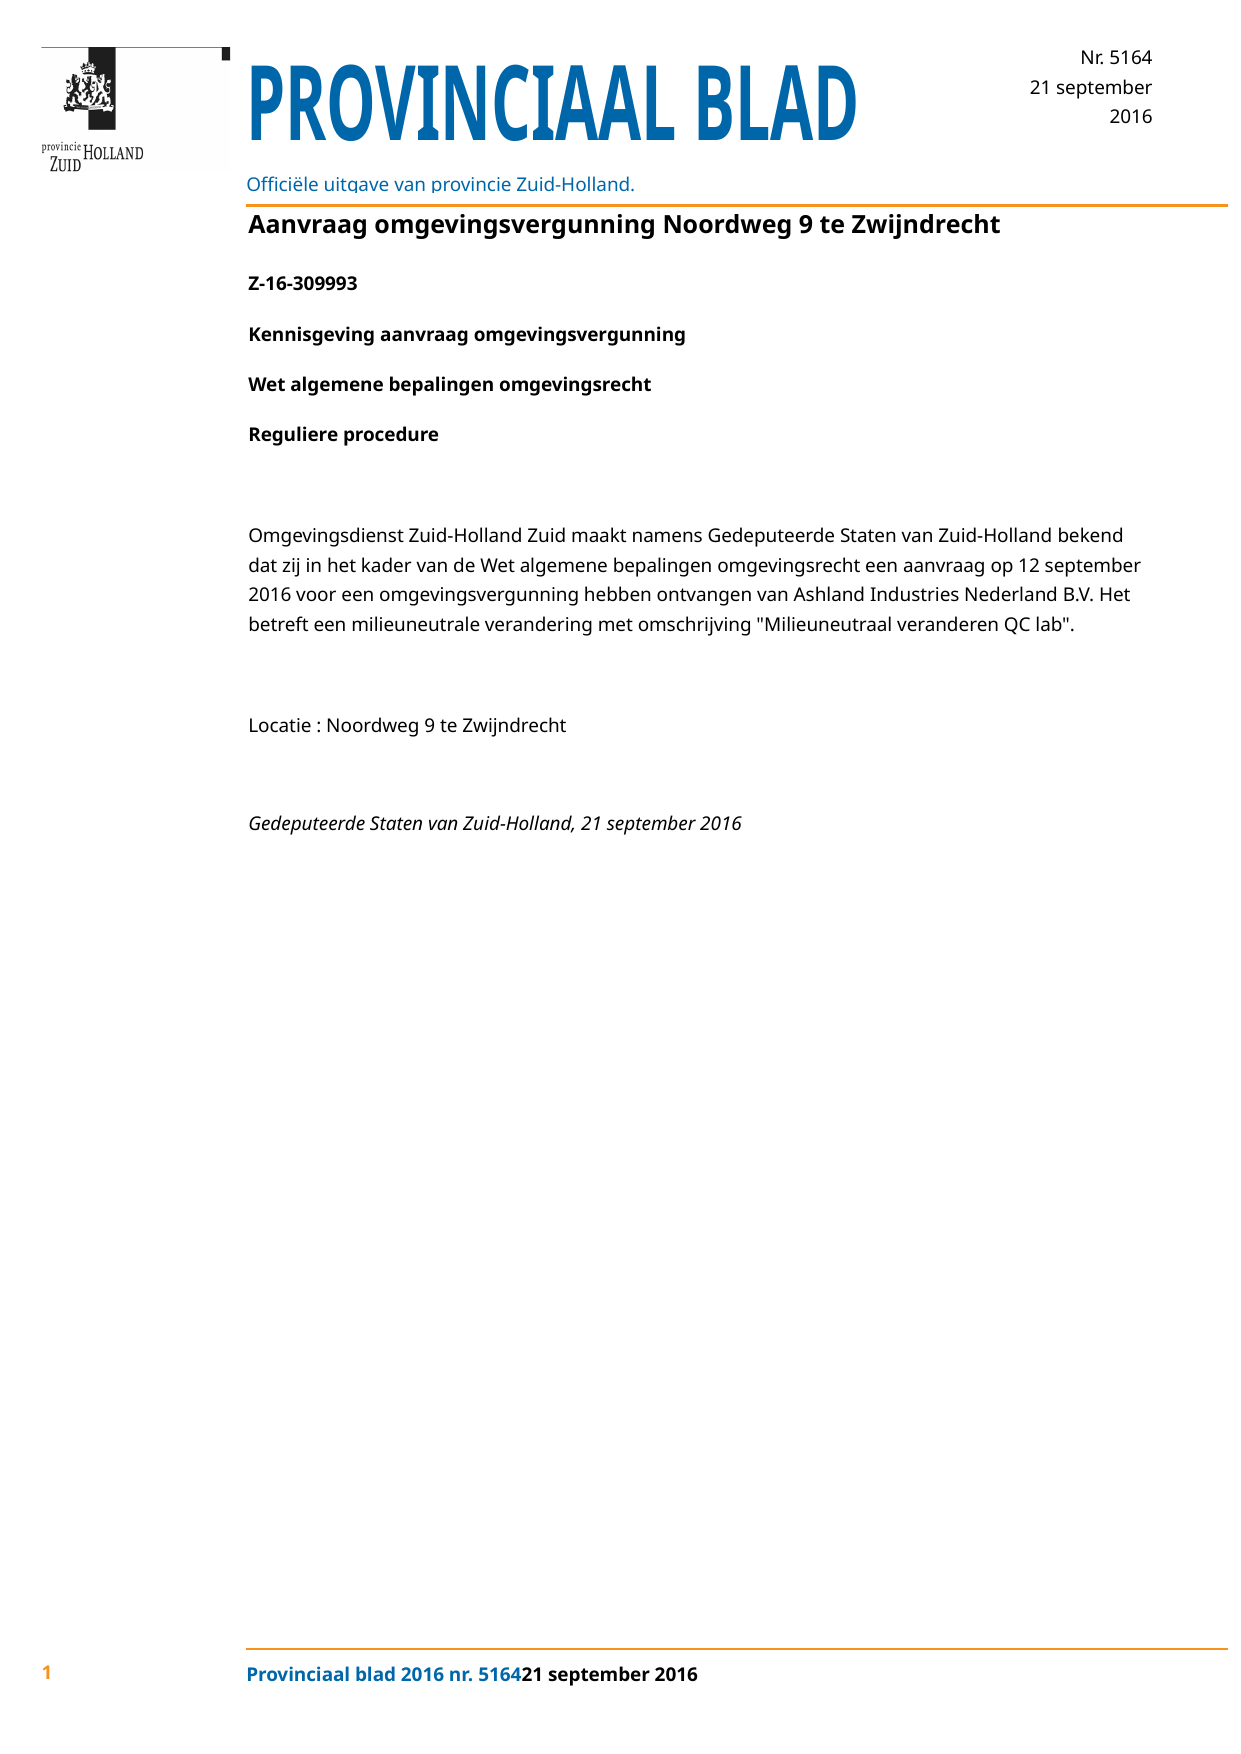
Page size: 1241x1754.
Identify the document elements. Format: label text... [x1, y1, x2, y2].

text Gedeputeerde Staten van Zuid-Holland, 21 september 2016 [248, 810, 1152, 836]
text Locatie : Noordweg 9 te Zwijndrecht [248, 712, 1152, 738]
text Reguliere procedure [248, 422, 1152, 447]
picture [41, 47, 231, 172]
text Kennisgeving aanvraag omgevingsvergunning [248, 321, 1152, 346]
text Aanvraag omgevingsvergunning Noordweg 9 te Zwijndrecht [248, 207, 1152, 241]
text Wet algemene bepalingen omgevingsrecht [248, 371, 1152, 397]
text Z-16-309993 [248, 270, 1152, 296]
text Omgevingsdienst Zuid-Holland Zuid maakt namens Gedeputeerde Staten van Zuid-Holland bekend dat zij in het kader van de Wet algemene bepalingen omgevingsrecht een aanvraag op 12 september 2016 voor een omgevingsvergunning hebben ontvangen van Ashland Industries Nederland B.V. Het betreft een milieuneutrale verandering met omschrijving "Milieuneutraal veranderen QC lab". [248, 522, 1152, 637]
